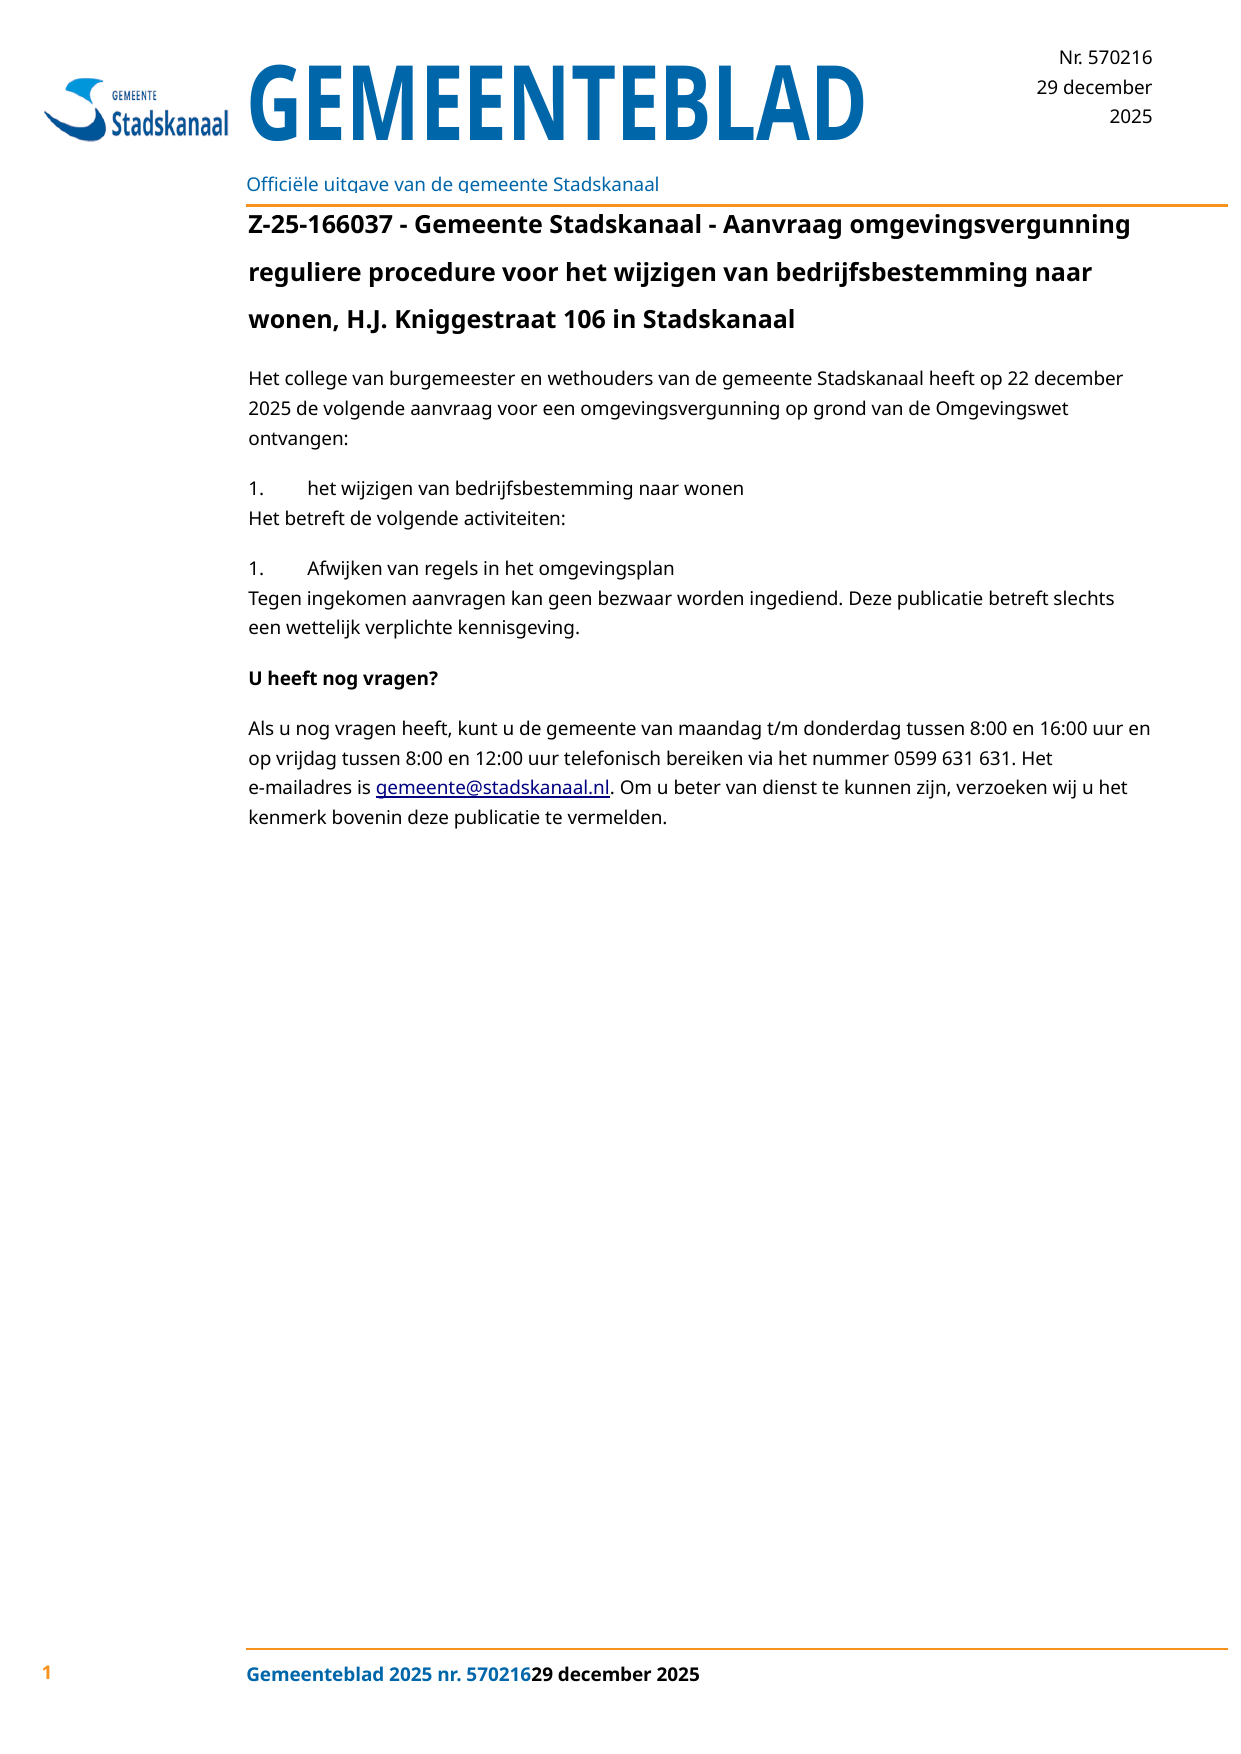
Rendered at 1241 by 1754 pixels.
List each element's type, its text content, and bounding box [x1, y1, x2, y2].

list Afwijken van regels in het omgevingsplan [248, 555, 1152, 581]
text Z-25-166037 - Gemeente Stadskanaal - Aanvraag omgevingsvergunning reguliere procedure voor het wijzigen van bedrijfsbestemming naar wonen, H.J. Kniggestraat 106 in Stadskanaal [248, 207, 1152, 336]
text Tegen ingekomen aanvragen kan geen bezwaar worden ingediend. Deze publicatie betreft slechts een wettelijk verplichte kennisgeving. [248, 585, 1152, 640]
picture [41, 47, 231, 172]
text Als u nog vragen heeft, kunt u de gemeente van maandag t/m donderdag tussen 8:00 en 16:00 uur en op vrijdag tussen 8:00 en 12:00 uur telefonisch bereiken via het nummer 0599 631 631. Het e‑mailadres is gemeente@stadskanaal.nl. Om u beter van dienst te kunnen zijn, verzoeken wij u het kenmerk bovenin deze publicatie te vermelden. [248, 715, 1152, 829]
text U heeft nog vragen? [248, 665, 1152, 690]
text Het betreft de volgende activiteiten: [248, 505, 1152, 530]
text Het college van burgemeester en wethouders van de gemeente Stadskanaal heeft op 22 december 2025 de volgende aanvraag voor een omgevingsvergunning op grond van de Omgevingswet ontvangen: [248, 366, 1152, 450]
list het wijzigen van bedrijfsbestemming naar wonen [248, 475, 1152, 501]
